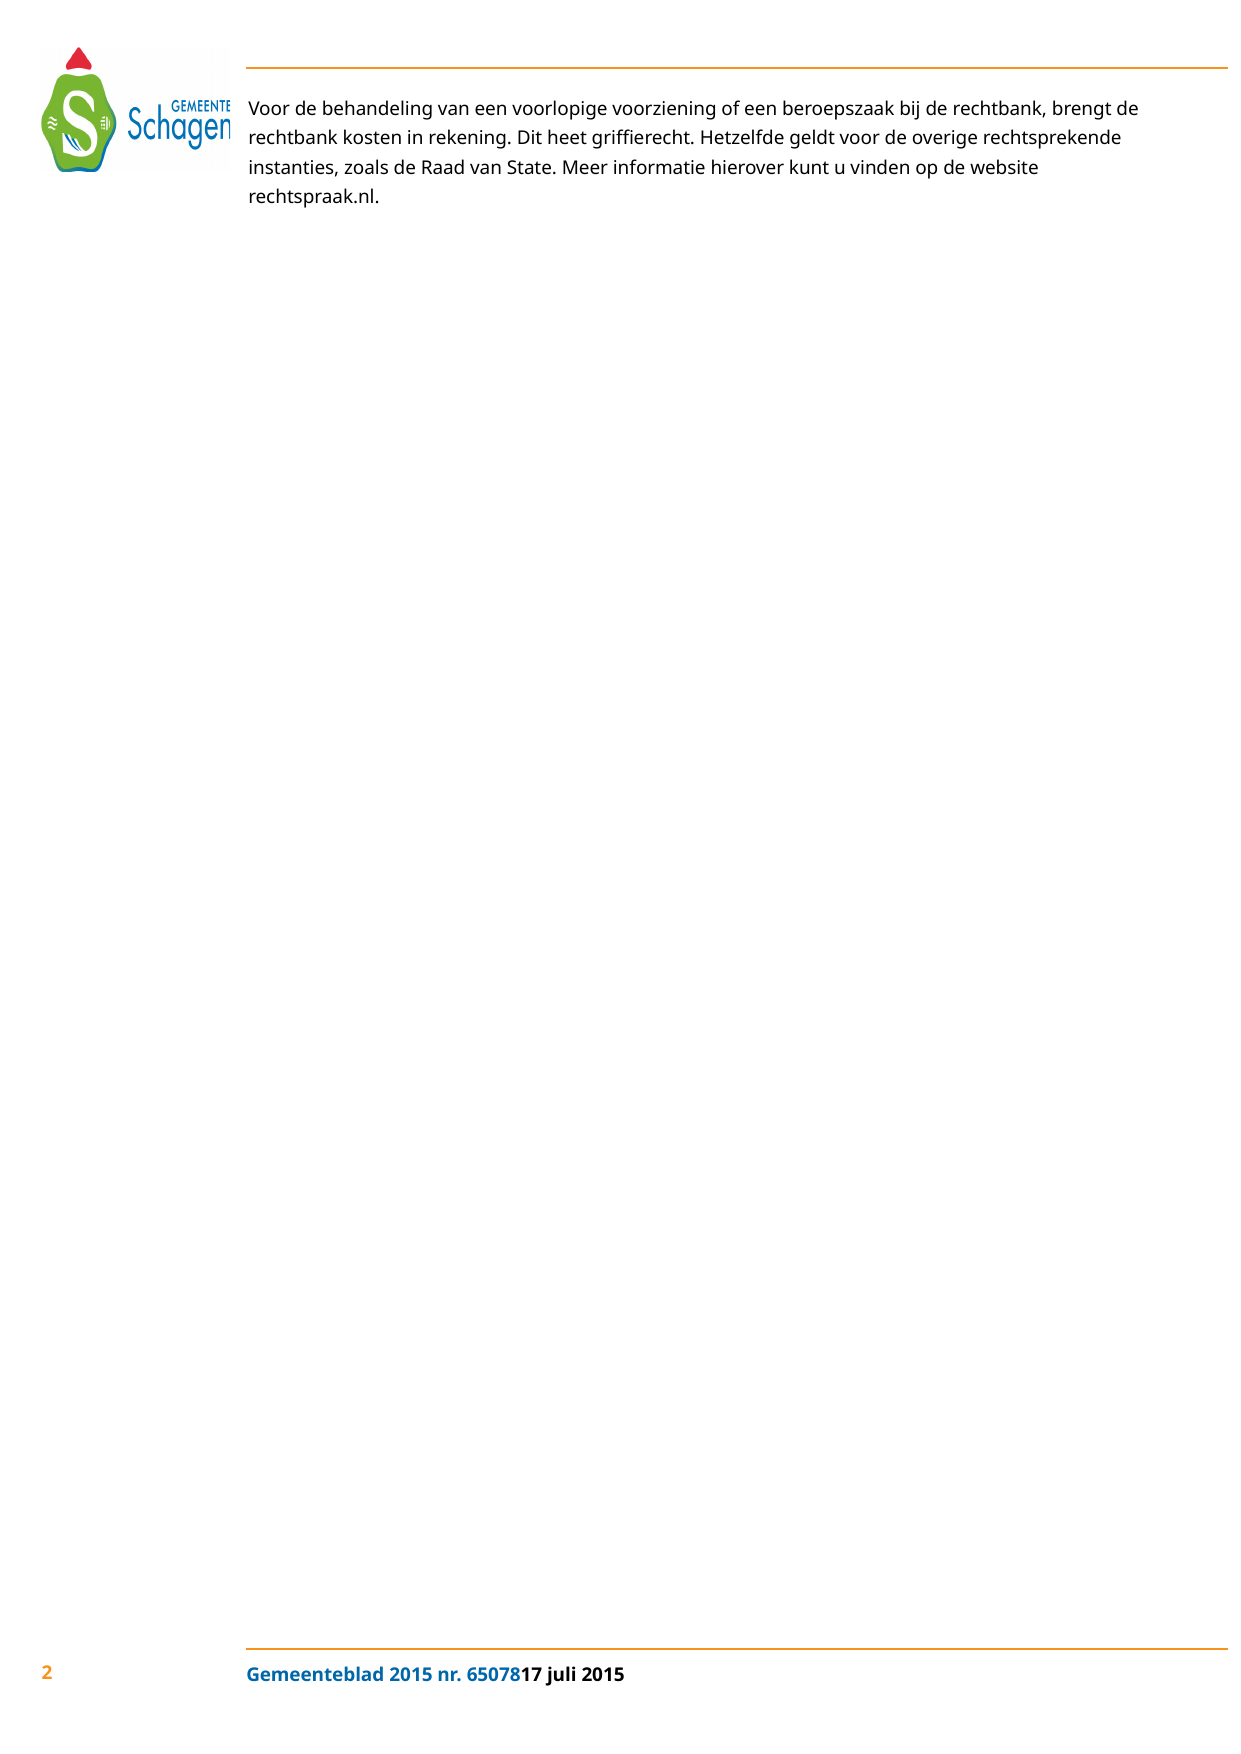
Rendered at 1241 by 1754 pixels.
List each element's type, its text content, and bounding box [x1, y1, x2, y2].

text Voor de behandeling van een voorlopige voorziening of een beroepszaak bij de rechtbank, brengt de rechtbank kosten in rekening. Dit heet griffierecht. Hetzelfde geldt voor de overige rechtsprekende instanties, zoals de Raad van State. Meer informatie hierover kunt u vinden op de website rechtspraak.nl. [248, 95, 1152, 209]
picture [41, 47, 231, 172]
